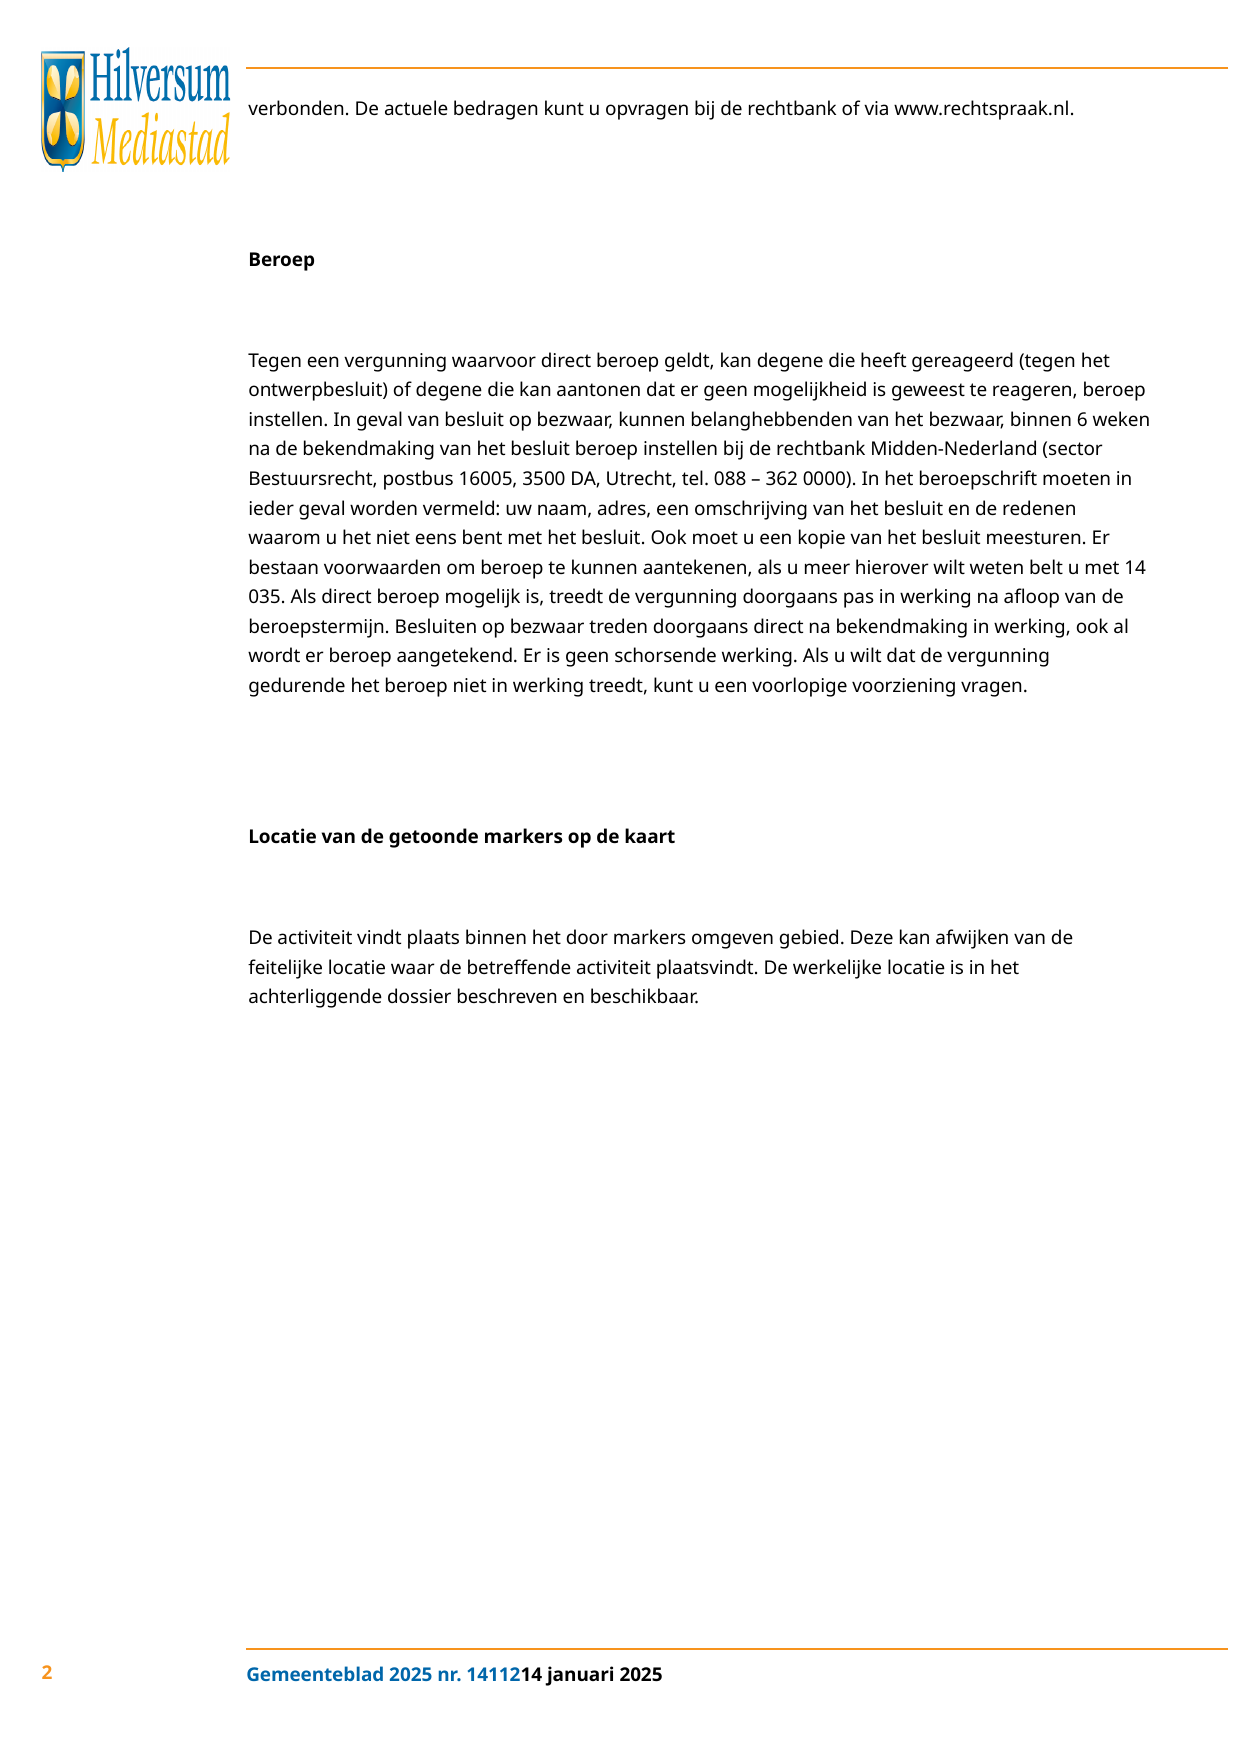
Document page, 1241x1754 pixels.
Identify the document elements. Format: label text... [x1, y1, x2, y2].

text Tegen een vergunning waarvoor direct beroep geldt, kan degene die heeft gereageerd (tegen het ontwerpbesluit) of degene die kan aantonen dat er geen mogelijkheid is geweest te reageren, beroep instellen. In geval van besluit op bezwaar, kunnen belanghebbenden van het bezwaar, binnen 6 weken na de bekendmaking van het besluit beroep instellen bij de rechtbank Midden-Nederland (sector Bestuursrecht, postbus 16005, 3500 DA, Utrecht, tel. 088 – 362 0000). In het beroepschrift moeten in ieder geval worden vermeld: uw naam, adres, een omschrijving van het besluit en de redenen waarom u het niet eens bent met het besluit. Ook moet u een kopie van het besluit meesturen. Er bestaan voorwaarden om beroep te kunnen aantekenen, als u meer hierover wilt weten belt u met 14 035. Als direct beroep mogelijk is, treedt de vergunning doorgaans pas in werking na afloop van de beroepstermijn. Besluiten op bezwaar treden doorgaans direct na bekendmaking in werking, ook al wordt er beroep aangetekend. Er is geen schorsende werking. Als u wilt dat de vergunning gedurende het beroep niet in werking treedt, kunt u een voorlopige voorziening vragen. [248, 347, 1152, 698]
picture [41, 47, 231, 172]
text verbonden. De actuele bedragen kunt u opvragen bij de rechtbank of via www.rechtspraak.nl. [248, 95, 1152, 121]
text De activiteit vindt plaats binnen het door markers omgeven gebied. Deze kan afwijken van de feitelijke locatie waar de betreffende activiteit plaatsvindt. De werkelijke locatie is in het achterliggende dossier beschreven en beschikbaar. [248, 924, 1152, 1009]
text Locatie van de getoonde markers op de kaart [248, 823, 1152, 849]
text Beroep [248, 246, 1152, 272]
